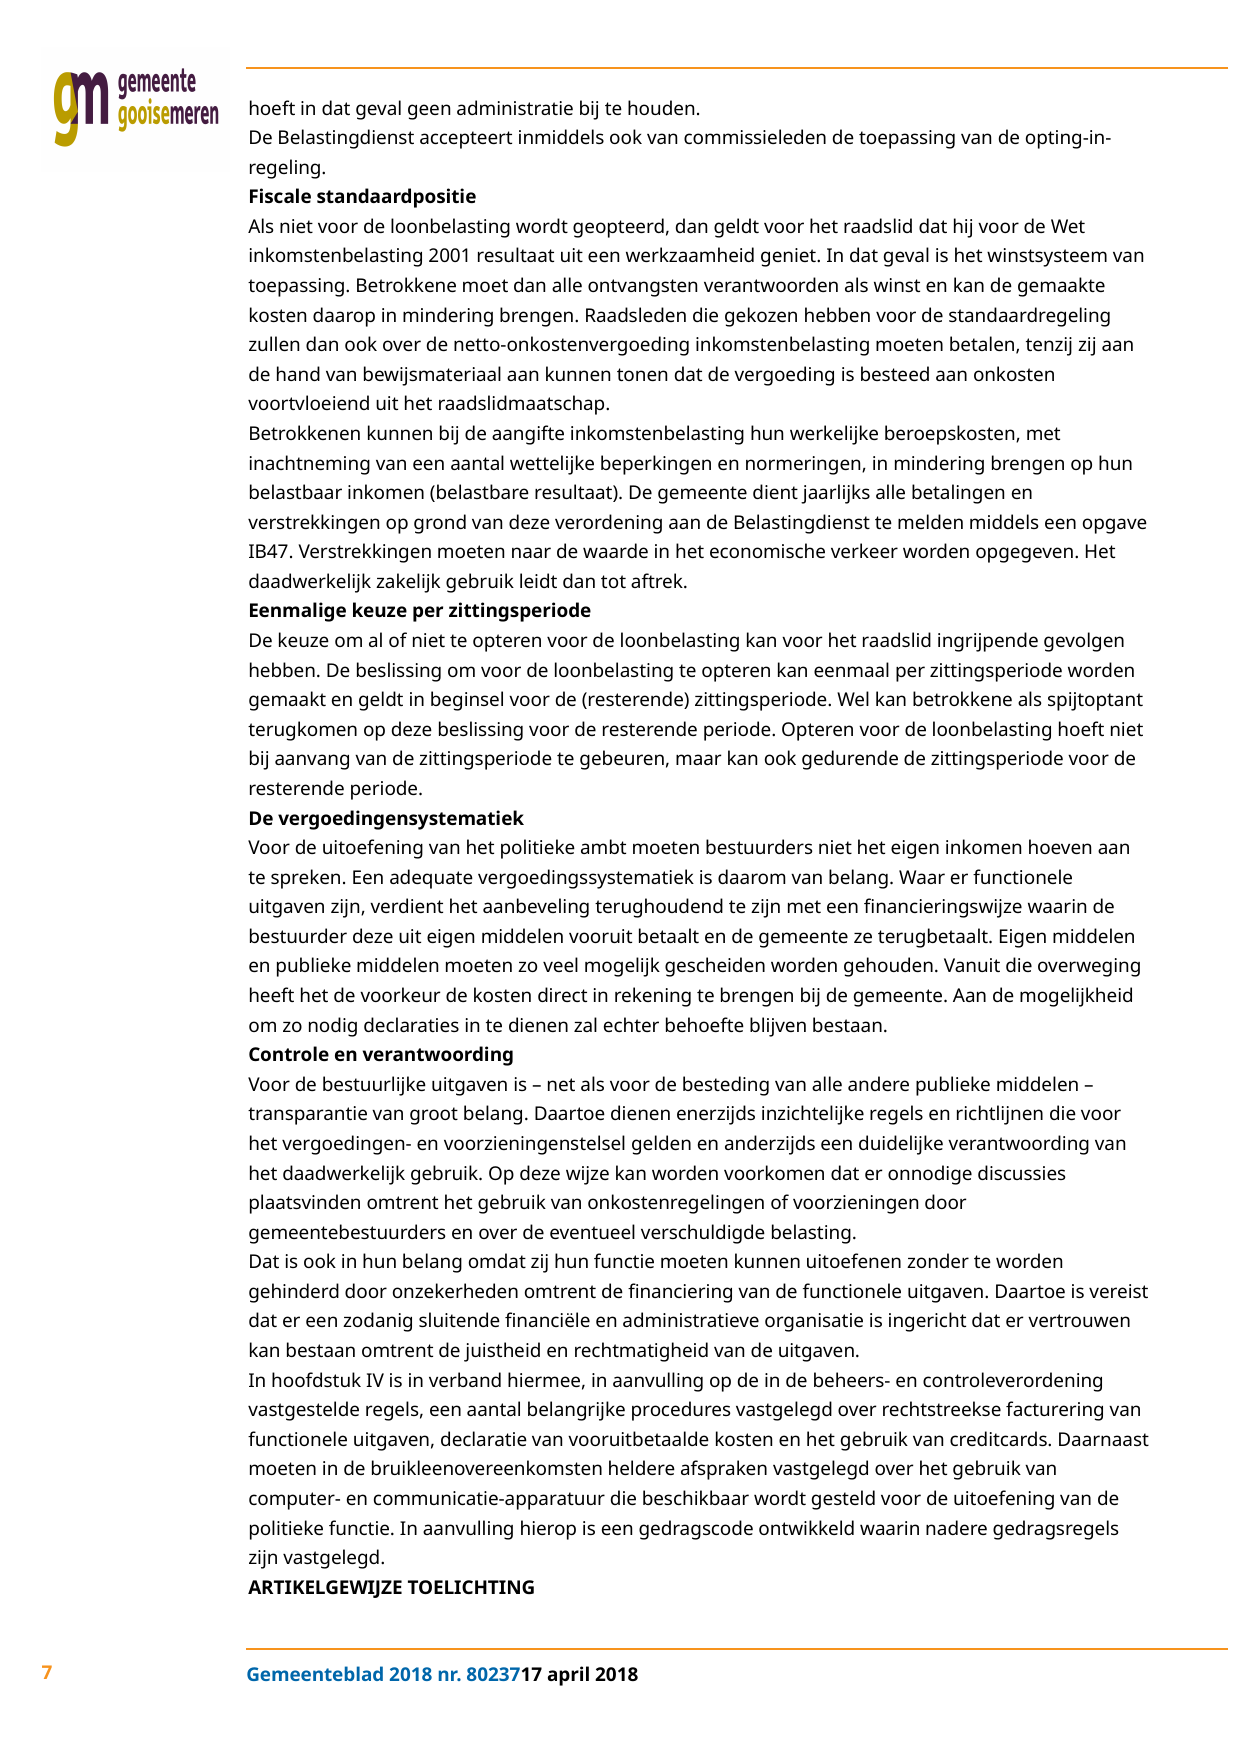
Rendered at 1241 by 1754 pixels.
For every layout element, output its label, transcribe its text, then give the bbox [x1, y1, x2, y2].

picture [41, 47, 231, 172]
text ARTIKELGEWIJZE TOELICHTING [248, 1574, 1152, 1600]
text Voor de bestuurlijke uitgaven is – net als voor de besteding van alle andere publieke middelen – transparantie van groot belang. Daartoe dienen enerzijds inzichtelijke regels en richtlijnen die voor het vergoedingen- en voorzieningenstelsel gelden en anderzijds een duidelijke verantwoording van het daadwerkelijk gebruik. Op deze wijze kan worden voorkomen dat er onnodige discussies plaatsvinden omtrent het gebruik van onkostenregelingen of voorzieningen door gemeentebestuurders en over de eventueel verschuldigde belasting. [248, 1071, 1152, 1245]
text Dat is ook in hun belang omdat zij hun functie moeten kunnen uitoefenen zonder te worden gehinderd door onzekerheden omtrent de financiering van de functionele uitgaven. Daartoe is vereist dat er een zodanig sluitende financiële en administratieve organisatie is ingericht dat er vertrouwen kan bestaan omtrent de juistheid en rechtmatigheid van de uitgaven. [248, 1248, 1152, 1363]
text Fiscale standaardpositie [248, 183, 1152, 209]
text De vergoedingensystematiek [248, 805, 1152, 831]
text De Belastingdienst accepteert inmiddels ook van commissieleden de toepassing van de opting-in-regeling. [248, 124, 1152, 180]
text In hoofdstuk IV is in verband hiermee, in aanvulling op de in de beheers- en controleverordening vastgestelde regels, een aantal belangrijke procedures vastgelegd over rechtstreekse facturering van functionele uitgaven, declaratie van vooruitbetaalde kosten en het gebruik van creditcards. Daarnaast moeten in de bruikleenovereenkomsten heldere afspraken vastgelegd over het gebruik van computer- en communicatie-apparatuur die beschikbaar wordt gesteld voor de uitoefening van de politieke functie. In aanvulling hierop is een gedragscode ontwikkeld waarin nadere gedragsregels zijn vastgelegd. [248, 1367, 1152, 1570]
text Controle en verantwoording [248, 1041, 1152, 1067]
text Als niet voor de loonbelasting wordt geopteerd, dan geldt voor het raadslid dat hij voor de Wet inkomstenbelasting 2001 resultaat uit een werkzaamheid geniet. In dat geval is het winstsysteem van toepassing. Betrokkene moet dan alle ontvangsten verantwoorden als winst en kan de gemaakte kosten daarop in mindering brengen. Raadsleden die gekozen hebben voor de standaardregeling zullen dan ook over de netto-onkostenvergoeding inkomstenbelasting moeten betalen, tenzij zij aan de hand van bewijsmateriaal aan kunnen tonen dat de vergoeding is besteed aan onkosten voortvloeiend uit het raadslidmaatschap. [248, 213, 1152, 416]
text hoeft in dat geval geen administratie bij te houden. [248, 95, 1152, 121]
text De keuze om al of niet te opteren voor de loonbelasting kan voor het raadslid ingrijpende gevolgen hebben. De beslissing om voor de loonbelasting te opteren kan eenmaal per zittingsperiode worden gemaakt en geldt in beginsel voor de (resterende) zittingsperiode. Wel kan betrokkene als spijtoptant terugkomen op deze beslissing voor de resterende periode. Opteren voor de loonbelasting hoeft niet bij aanvang van de zittingsperiode te gebeuren, maar kan ook gedurende de zittingsperiode voor de resterende periode. [248, 627, 1152, 801]
text Betrokkenen kunnen bij de aangifte inkomstenbelasting hun werkelijke beroepskosten, met inachtneming van een aantal wettelijke beperkingen en normeringen, in mindering brengen op hun belastbaar inkomen (belastbare resultaat). De gemeente dient jaarlijks alle betalingen en verstrekkingen op grond van deze verordening aan de Belastingdienst te melden middels een opgave IB47. Verstrekkingen moeten naar de waarde in het economische verkeer worden opgegeven. Het daadwerkelijk zakelijk gebruik leidt dan tot aftrek. [248, 420, 1152, 594]
text Eenmalige keuze per zittingsperiode [248, 598, 1152, 623]
text Voor de uitoefening van het politieke ambt moeten bestuurders niet het eigen inkomen hoeven aan te spreken. Een adequate vergoedingssystematiek is daarom van belang. Waar er functionele uitgaven zijn, verdient het aanbeveling terughoudend te zijn met een financieringswijze waarin de bestuurder deze uit eigen middelen vooruit betaalt en de gemeente ze terugbetaalt. Eigen middelen en publieke middelen moeten zo veel mogelijk gescheiden worden gehouden. Vanuit die overweging heeft het de voorkeur de kosten direct in rekening te brengen bij de gemeente. Aan de mogelijkheid om zo nodig declaraties in te dienen zal echter behoefte blijven bestaan. [248, 834, 1152, 1038]
